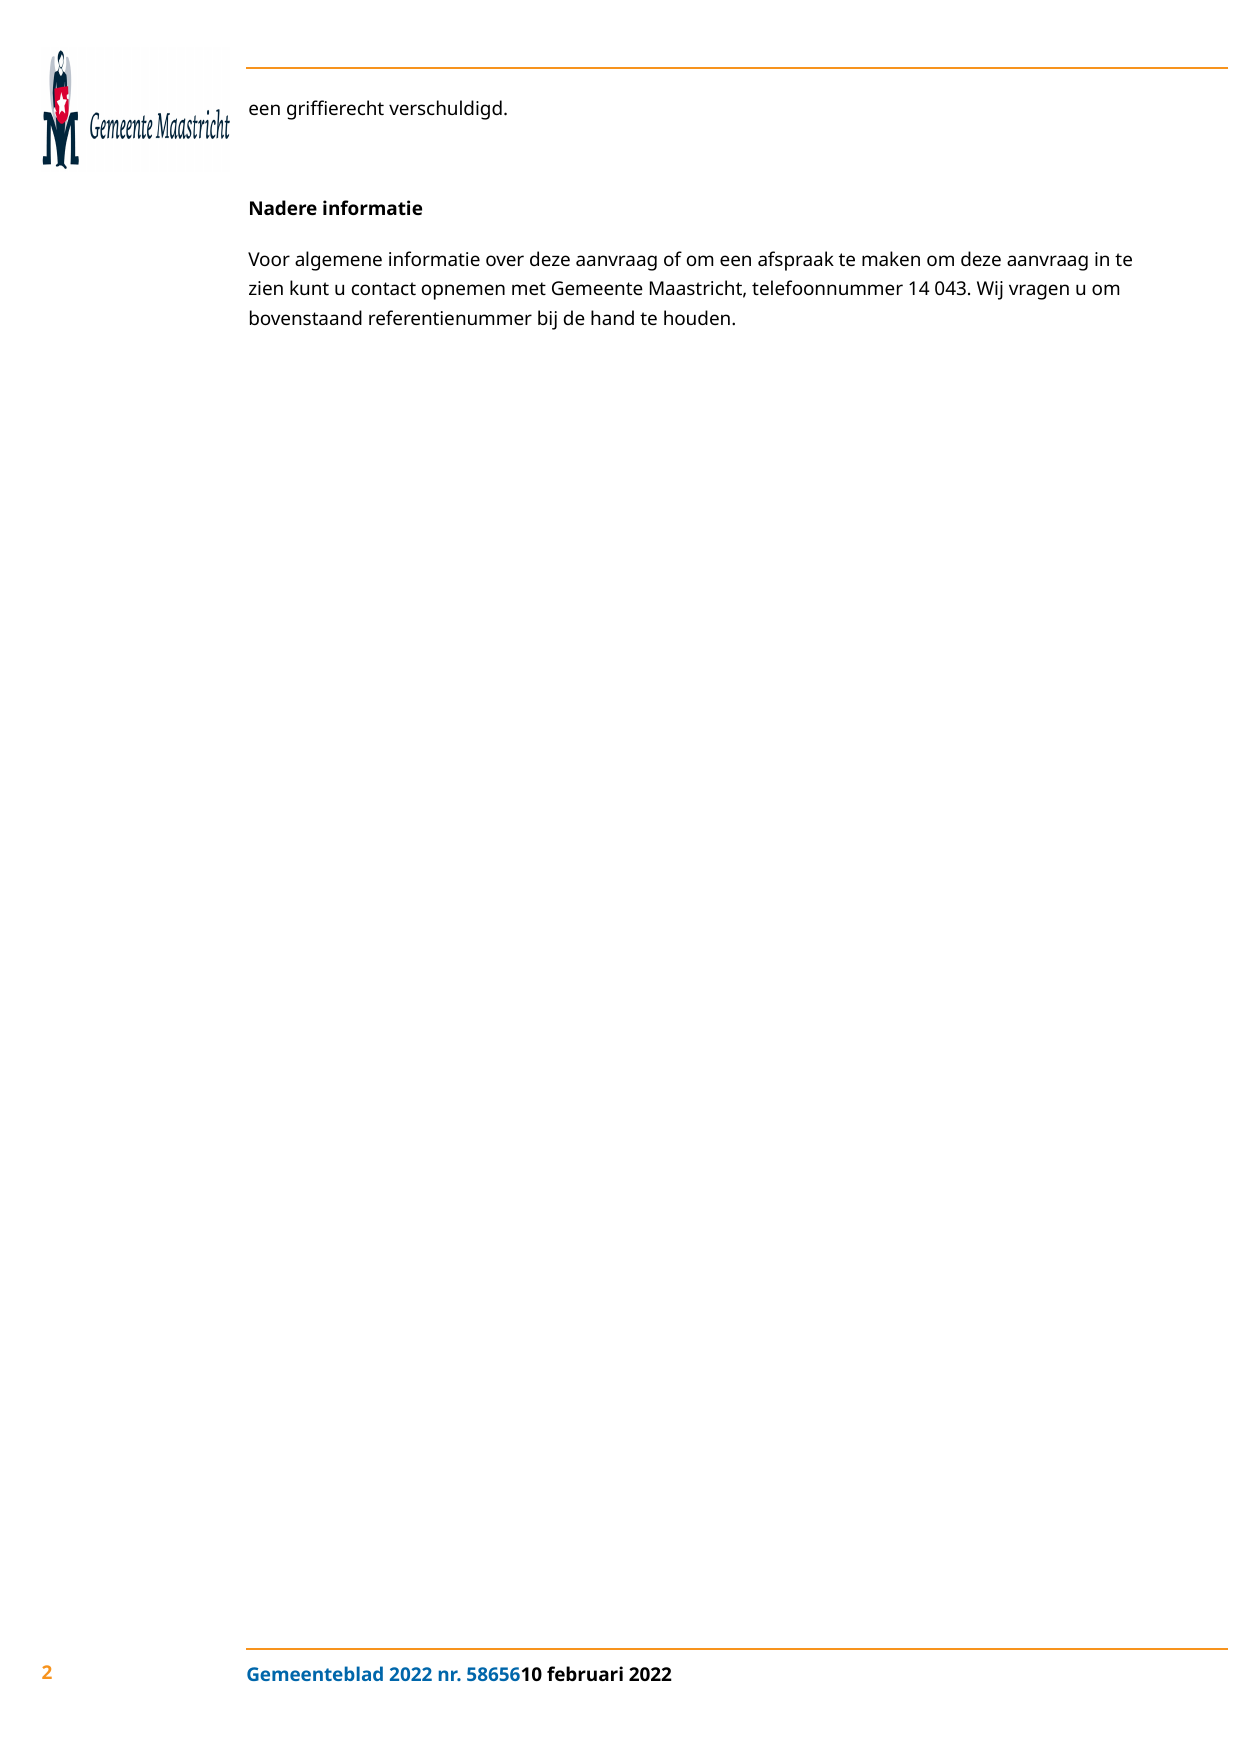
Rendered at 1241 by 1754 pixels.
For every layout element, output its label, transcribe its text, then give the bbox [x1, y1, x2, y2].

picture [41, 47, 231, 172]
text Nadere informatie [248, 196, 1152, 221]
text een griffierecht verschuldigd. [248, 95, 1152, 121]
text Voor algemene informatie over deze aanvraag of om een afspraak te maken om deze aanvraag in te zien kunt u contact opnemen met Gemeente Maastricht, telefoonnummer 14 043. Wij vragen u om bovenstaand referentienummer bij de hand te houden. [248, 246, 1152, 331]
